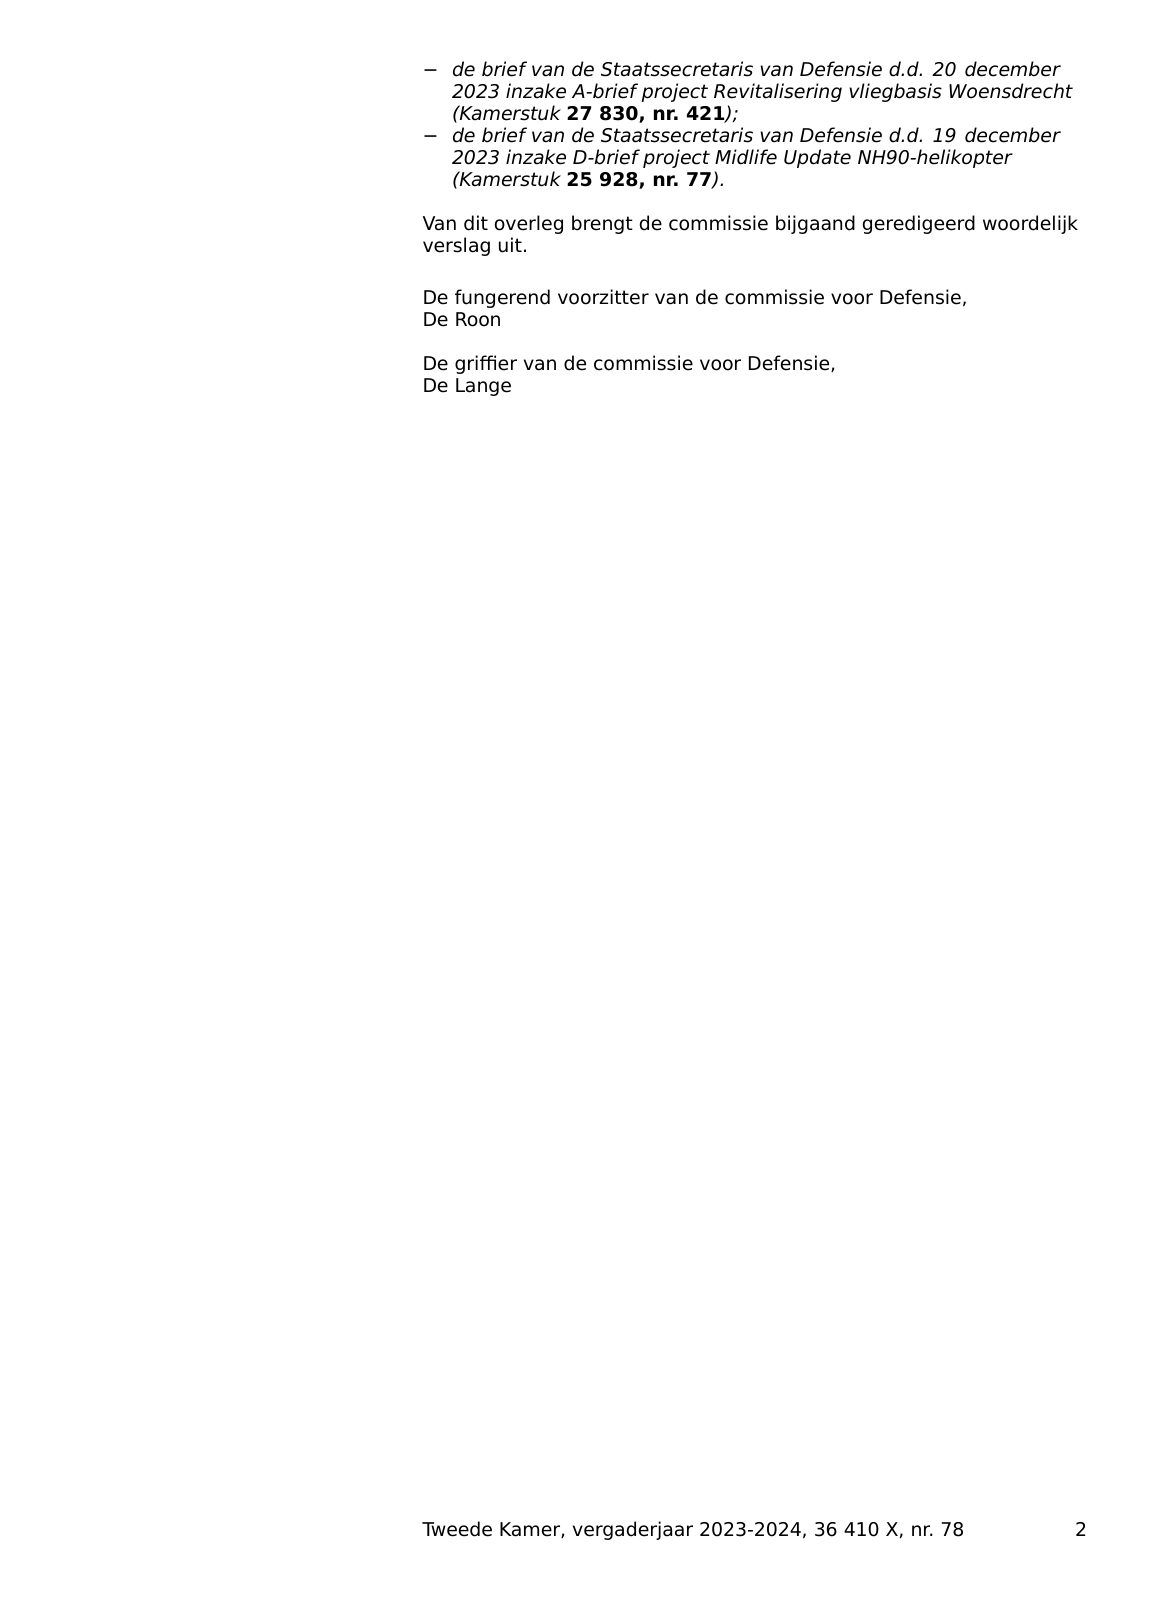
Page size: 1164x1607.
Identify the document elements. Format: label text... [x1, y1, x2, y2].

text Van dit overleg brengt de commissie bijgaand geredigeerd woordelijk verslag uit. [422, 213, 1087, 257]
text De griffier van de commissie voor Defensie, De Lange [422, 353, 1087, 397]
text − de brief van de Staatssecretaris van Defensie d.d. 19 december 2023 inzake D-brief project Midlife Update NH90-helikopter (Kamerstuk 25 928, nr. 77). [422, 125, 1087, 191]
text − de brief van de Staatssecretaris van Defensie d.d. 20 december 2023 inzake A-brief project Revitalisering vliegbasis Woensdrecht (Kamerstuk 27 830, nr. 421); [422, 59, 1087, 125]
text De fungerend voorzitter van de commissie voor Defensie, De Roon [422, 287, 1087, 331]
